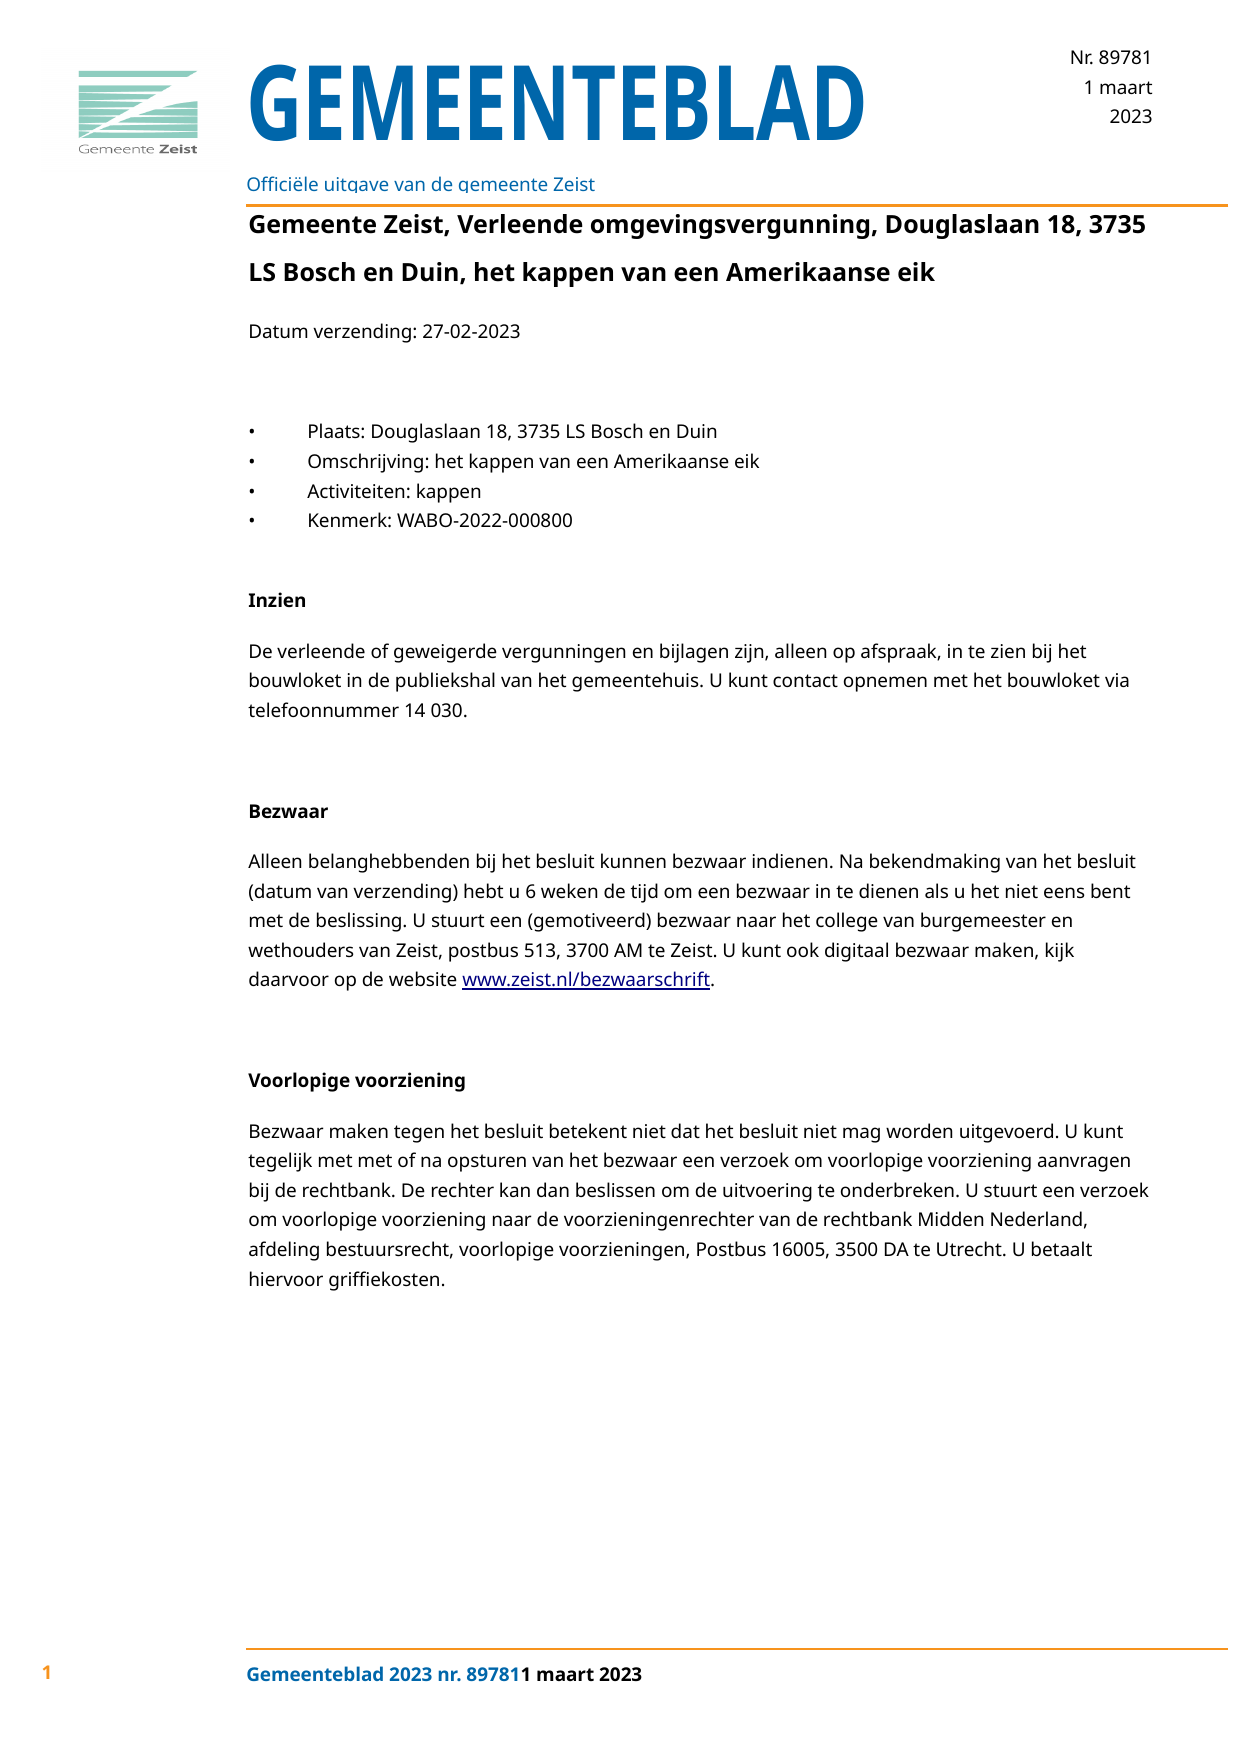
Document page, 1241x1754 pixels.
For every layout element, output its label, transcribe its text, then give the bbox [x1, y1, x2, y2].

text Gemeente Zeist, Verleende omgevingsvergunning, Douglaslaan 18, 3735 LS Bosch en Duin, het kappen van een Amerikaanse eik [248, 207, 1152, 288]
text Bezwaar [248, 798, 1152, 824]
list Plaats: Douglaslaan 18, 3735 LS Bosch en Duin [248, 419, 1152, 444]
text Inzien [248, 587, 1152, 613]
text Alleen belanghebbenden bij het besluit kunnen bezwaar indienen. Na bekendmaking van het besluit (datum van verzending) hebt u 6 weken de tijd om een bezwaar in te dienen als u het niet eens bent met de beslissing. U stuurt een (gemotiveerd) bezwaar naar het college van burgemeester en wethouders van Zeist, postbus 513, 3700 AM te Zeist. U kunt ook digitaal bezwaar maken, kijk daarvoor op de website www.zeist.nl/bezwaarschrift. [248, 848, 1152, 992]
list Kenmerk: WABO-2022-000800 [248, 507, 1152, 533]
text Datum verzending: 27-02-2023 [248, 318, 1152, 344]
text Bezwaar maken tegen het besluit betekent niet dat het besluit niet mag worden uitgevoerd. U kunt tegelijk met met of na opsturen van het bezwaar een verzoek om voorlopige voorziening aanvragen bij de rechtbank. De rechter kan dan beslissen om de uitvoering te onderbreken. U stuurt een verzoek om voorlopige voorziening naar de voorzieningenrechter van de rechtbank Midden Nederland, afdeling bestuursrecht, voorlopige voorzieningen, Postbus 16005, 3500 DA te Utrecht. U betaalt hiervoor griffiekosten. [248, 1118, 1152, 1292]
text Voorlopige voorziening [248, 1067, 1152, 1093]
picture [41, 47, 231, 172]
list Activiteiten: kappen [248, 478, 1152, 504]
list Omschrijving: het kappen van een Amerikaanse eik [248, 448, 1152, 474]
text De verleende of geweigerde vergunningen en bijlagen zijn, alleen op afspraak, in te zien bij het bouwloket in de publiekshal van het gemeentehuis. U kunt contact opnemen met het bouwloket via telefoonnummer 14 030. [248, 638, 1152, 723]
